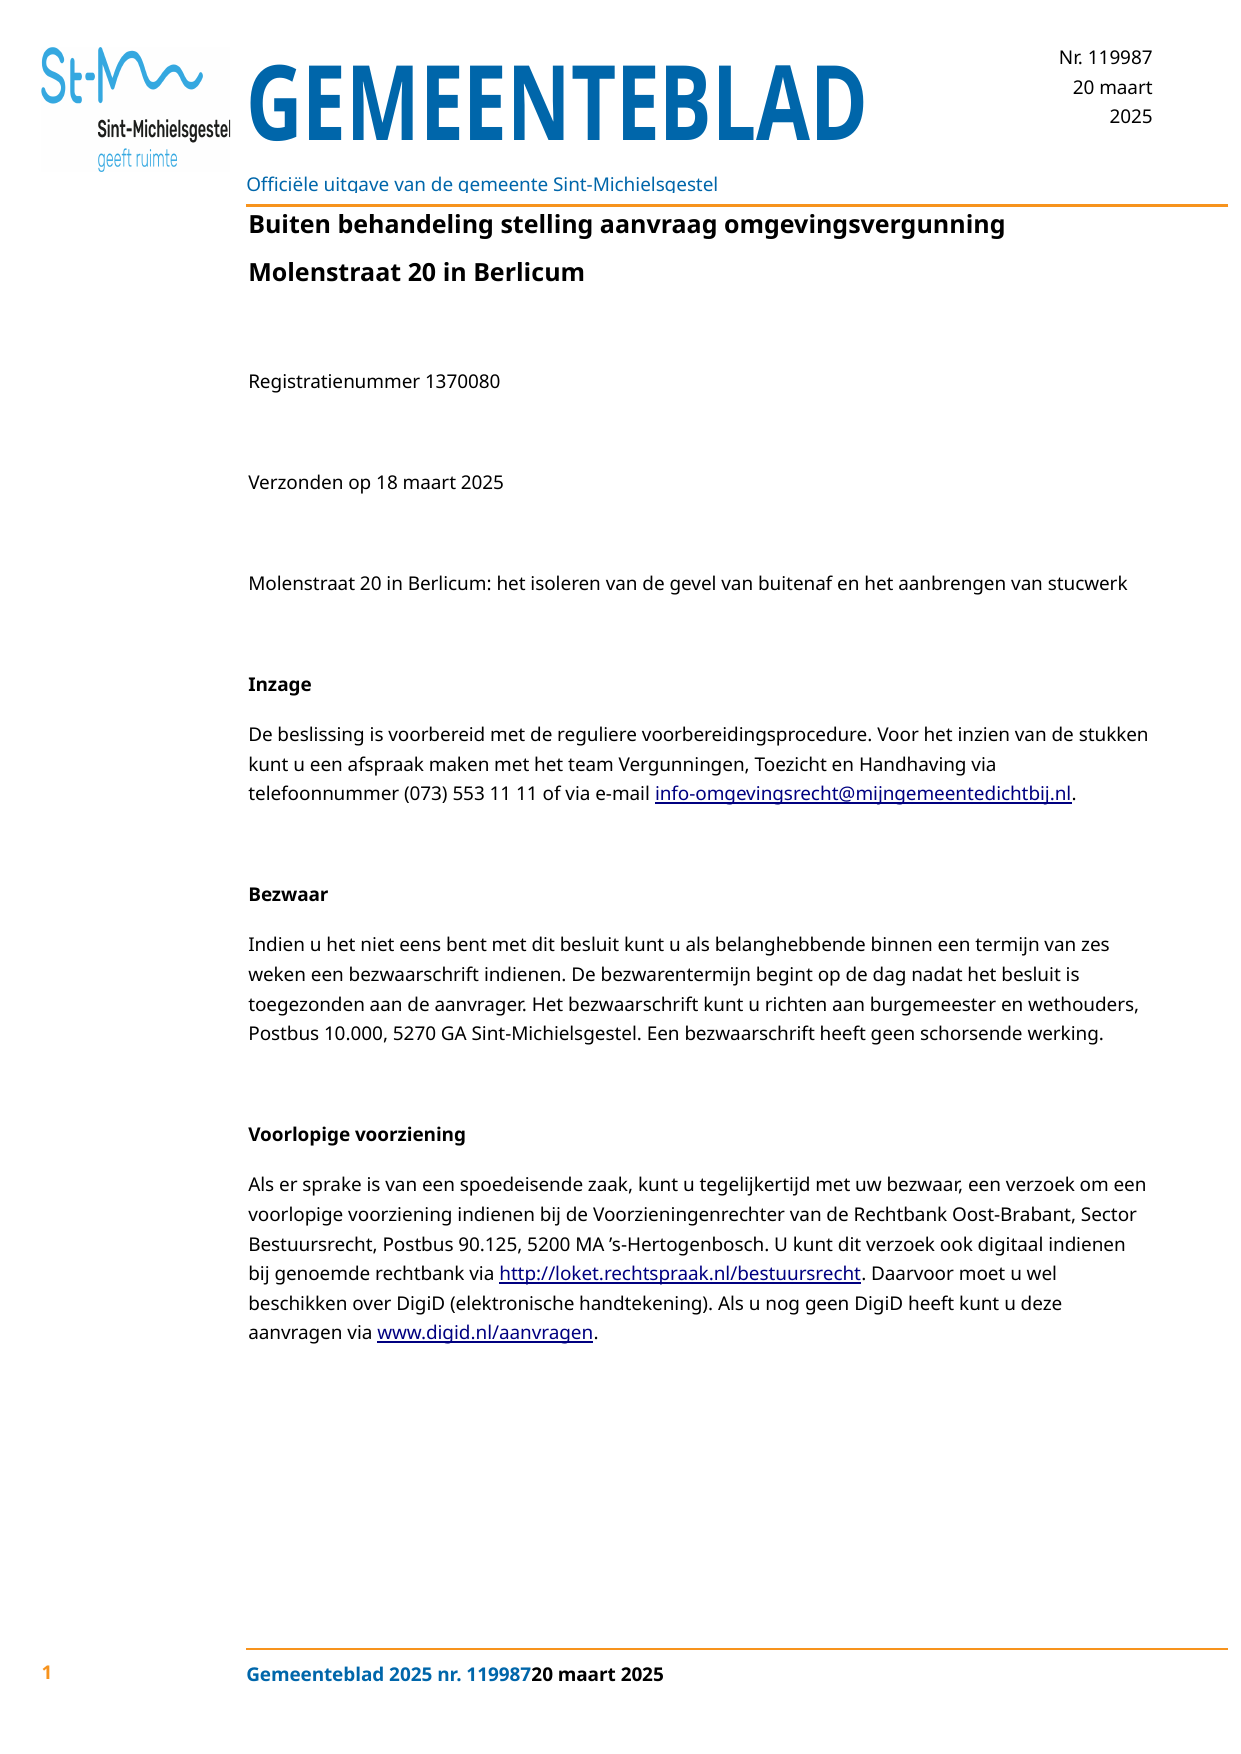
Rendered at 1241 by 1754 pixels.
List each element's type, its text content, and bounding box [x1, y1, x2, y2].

text Buiten behandeling stelling aanvraag omgevingsvergunning Molenstraat 20 in Berlicum [248, 207, 1152, 288]
text Inzage [248, 671, 1152, 697]
picture [41, 47, 231, 172]
text De beslissing is voorbereid met de reguliere voorbereidingsprocedure. Voor het inzien van de stukken kunt u een afspraak maken met het team Vergunningen, Toezicht en Handhaving via telefoonnummer (073) 553 11 11 of via e-mail info-omgevingsrecht@mijngemeentedichtbij.nl. [248, 721, 1152, 806]
text Bezwaar [248, 881, 1152, 907]
text Als er sprake is van een spoedeisende zaak, kunt u tegelijkertijd met uw bezwaar, een verzoek om een voorlopige voorziening indienen bij de Voorzieningenrechter van de Rechtbank Oost-Brabant, Sector Bestuursrecht, Postbus 90.125, 5200 MA ’s-Hertogenbosch. U kunt dit verzoek ook digitaal indienen bij genoemde rechtbank via http://loket.rechtspraak.nl/bestuursrecht. Daarvoor moet u wel beschikken over DigiD (elektronische handtekening). Als u nog geen DigiD heeft kunt u deze aanvragen via www.digid.nl/aanvragen. [248, 1172, 1152, 1345]
text Verzonden op 18 maart 2025 [248, 469, 1152, 495]
text Indien u het niet eens bent met dit besluit kunt u als belanghebbende binnen een termijn van zes weken een bezwaarschrift indienen. De bezwarentermijn begint op de dag nadat het besluit is toegezonden aan de aanvrager. Het bezwaarschrift kunt u richten aan burgemeester en wethouders, Postbus 10.000, 5270 GA Sint-Michielsgestel. Een bezwaarschrift heeft geen schorsende werking. [248, 932, 1152, 1046]
text Voorlopige voorziening [248, 1121, 1152, 1147]
text Molenstraat 20 in Berlicum: het isoleren van de gevel van buitenaf en het aanbrengen van stucwerk [248, 570, 1152, 596]
text Registratienummer 1370080 [248, 368, 1152, 394]
